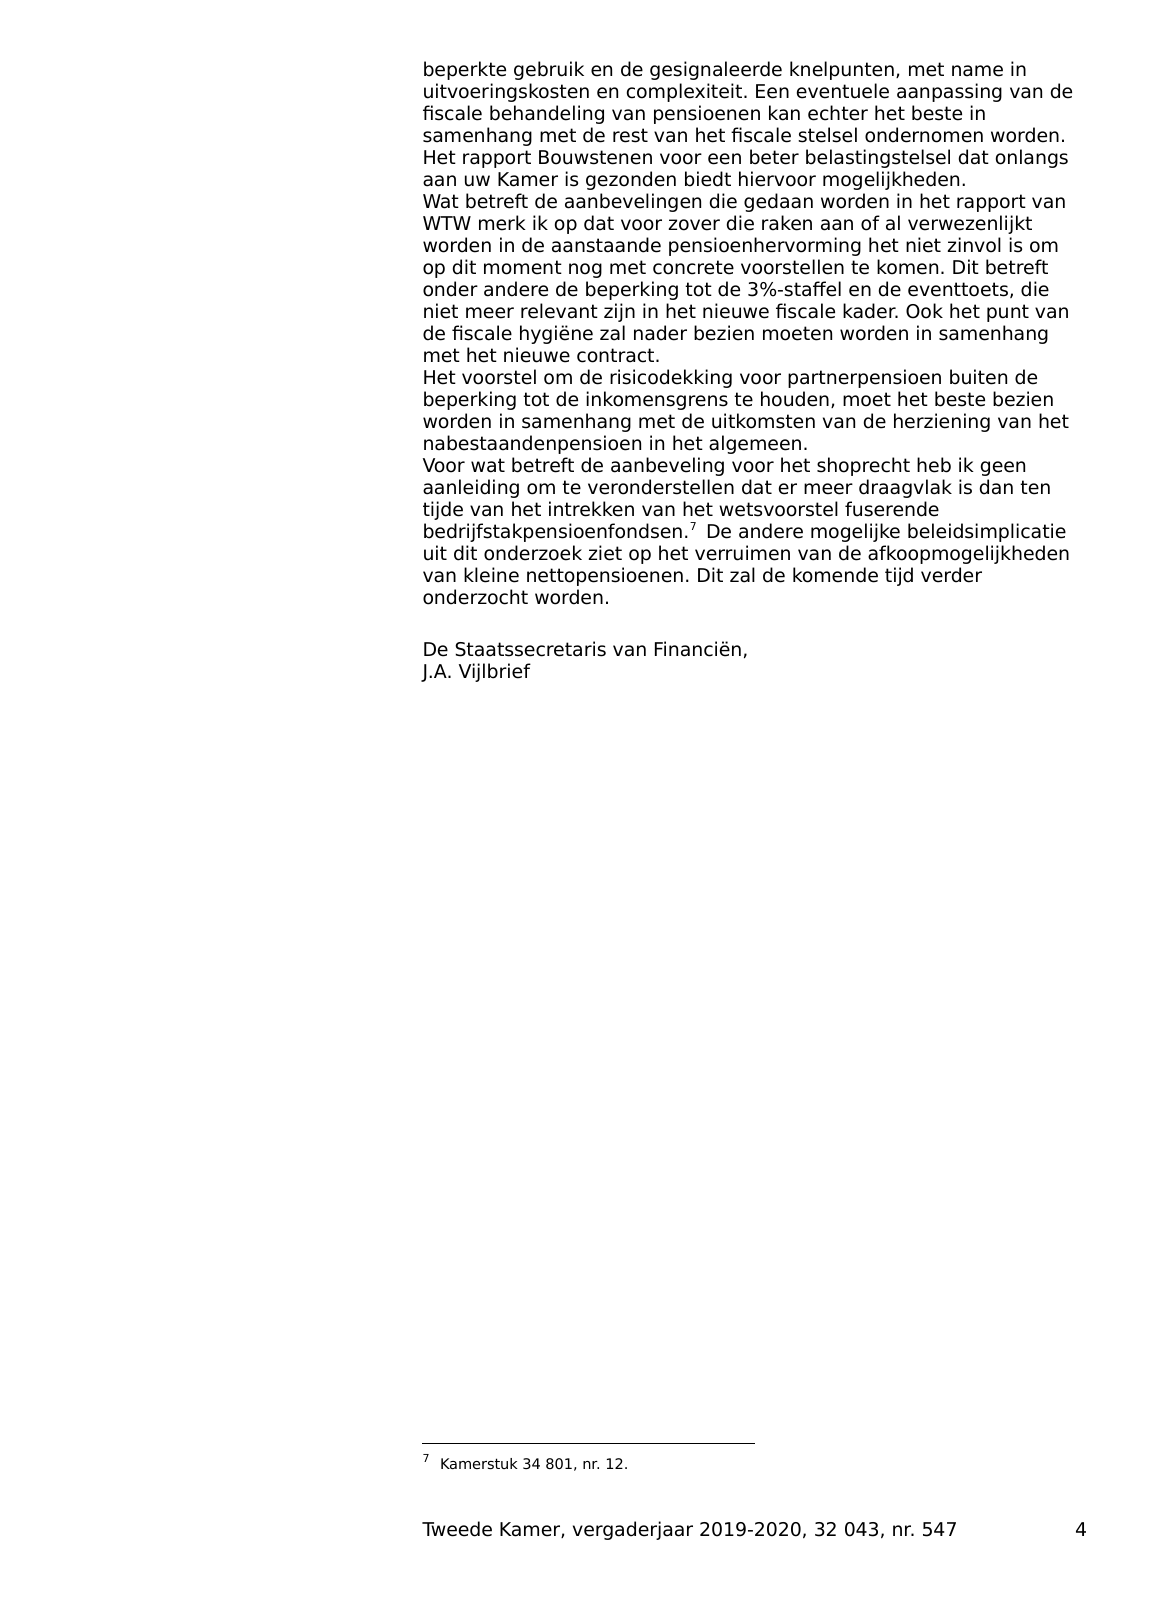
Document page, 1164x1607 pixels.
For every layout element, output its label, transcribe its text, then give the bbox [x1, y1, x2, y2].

text De Staatssecretaris van Financiën, J.A. Vijlbrief [422, 638, 1087, 682]
text Het voorstel om de risicodekking voor partnerpensioen buiten de beperking tot de inkomensgrens te houden, moet het beste bezien worden in samenhang met de uitkomsten van de herziening van het nabestaandenpensioen in het algemeen. [422, 367, 1087, 455]
text Wat betreft de aanbevelingen die gedaan worden in het rapport van WTW merk ik op dat voor zover die raken aan of al verwezenlijkt worden in de aanstaande pensioenhervorming het niet zinvol is om op dit moment nog met concrete voorstellen te komen. Dit betreft onder andere de beperking tot de 3%-staffel en de eventtoets, die niet meer relevant zijn in het nieuwe fiscale kader. Ook het punt van de fiscale hygiëne zal nader bezien moeten worden in samenhang met het nieuwe contract. [422, 191, 1087, 367]
text Kamerstuk 34 801, nr. 12. [422, 1452, 1087, 1474]
text Voor wat betreft de aanbeveling voor het shoprecht heb ik geen aanleiding om te veronderstellen dat er meer draagvlak is dan ten tijde van het intrekken van het wetsvoorstel fuserende bedrijfstakpensioenfondsen. De andere mogelijke beleidsimplicatie uit dit onderzoek ziet op het verruimen van de afkoopmogelijkheden van kleine nettopensioenen. Dit zal de komende tijd verder onderzocht worden. [422, 455, 1087, 608]
text beperkte gebruik en de gesignaleerde knelpunten, met name in uitvoeringskosten en complexiteit. Een eventuele aanpassing van de fiscale behandeling van pensioenen kan echter het beste in samenhang met de rest van het fiscale stelsel ondernomen worden. Het rapport Bouwstenen voor een beter belastingstelsel dat onlangs aan uw Kamer is gezonden biedt hiervoor mogelijkheden. [422, 59, 1087, 191]
